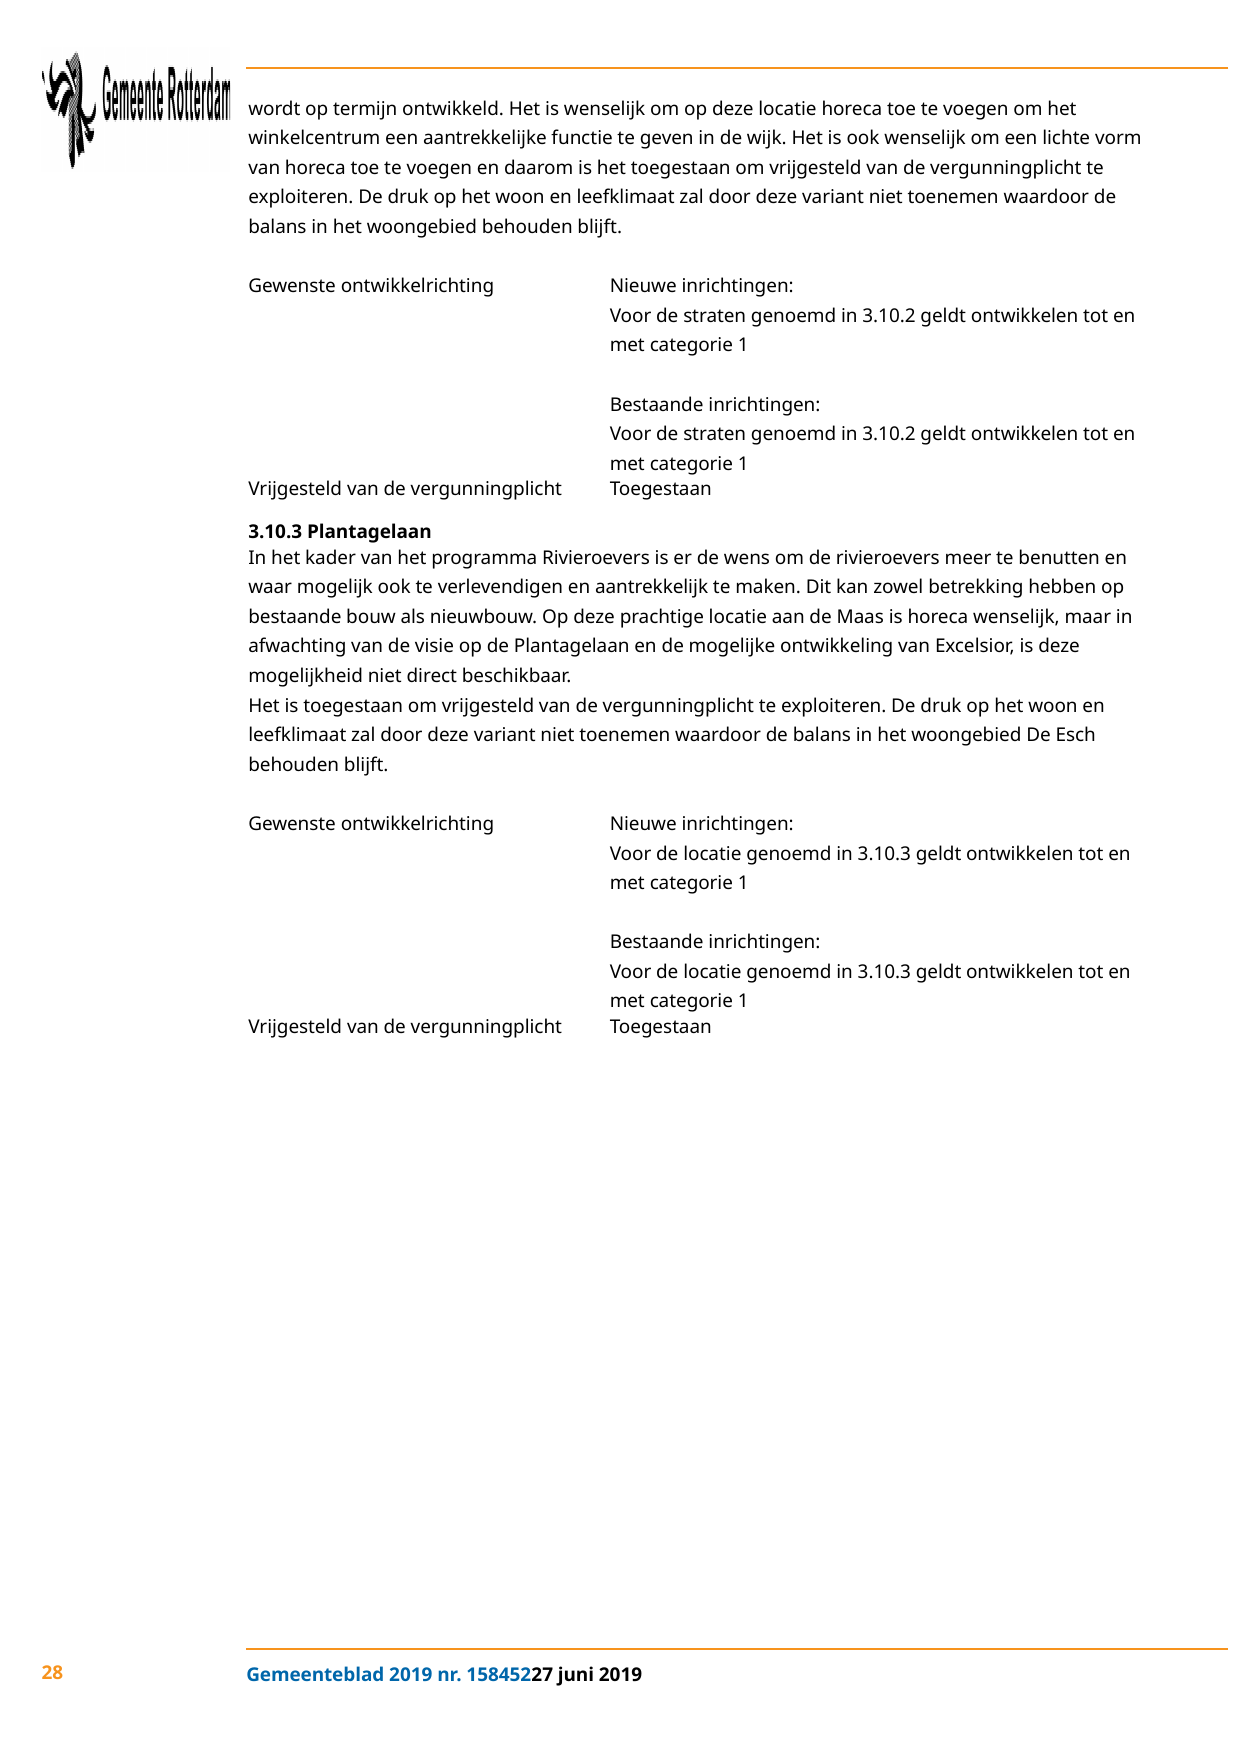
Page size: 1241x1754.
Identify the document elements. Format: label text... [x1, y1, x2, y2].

text wordt op termijn ontwikkeld. Het is wenselijk om op deze locatie horeca toe te voegen om het winkelcentrum een aantrekkelijke functie te geven in de wijk. Het is ook wenselijk om een lichte vorm van horeca toe te voegen en daarom is het toegestaan om vrijgesteld van de vergunningplicht te exploiteren. De druk op het woon en leefklimaat zal door deze variant niet toenemen waardoor de balans in het woongebied behouden blijft. [248, 95, 1152, 239]
picture [41, 47, 231, 172]
table_cell Toegestaan [610, 1014, 1152, 1039]
table_header Gewenste ontwikkelrichting [248, 810, 609, 1013]
table_cell Toegestaan [610, 476, 1152, 501]
text 3.10.3 Plantagelaan [248, 518, 1152, 544]
table_cell Vrijgesteld van de vergunningplicht [248, 1014, 609, 1039]
table_header Nieuwe inrichtingen: Voor de straten genoemd in 3.10.2 geldt ontwikkelen tot en met categorie 1 Bestaande inrichtingen: Voor de straten genoemd in 3.10.2 geldt ontwikkelen tot en met categorie 1 [610, 273, 1152, 476]
text In het kader van het programma Rivieroevers is er de wens om de rivieroevers meer te benutten en waar mogelijk ook te verlevendigen en aantrekkelijk te maken. Dit kan zowel betrekking hebben op bestaande bouw als nieuwbouw. Op deze prachtige locatie aan de Maas is horeca wenselijk, maar in afwachting van de visie op de Plantagelaan en de mogelijke ontwikkeling van Excelsior, is deze mogelijkheid niet direct beschikbaar. [248, 544, 1152, 688]
text Het is toegestaan om vrijgesteld van de vergunningplicht te exploiteren. De druk op het woon en leefklimaat zal door deze variant niet toenemen waardoor de balans in het woongebied De Esch behouden blijft. [248, 692, 1152, 777]
table_header Gewenste ontwikkelrichting [248, 273, 609, 476]
table_header Nieuwe inrichtingen: Voor de locatie genoemd in 3.10.3 geldt ontwikkelen tot en met categorie 1 Bestaande inrichtingen: Voor de locatie genoemd in 3.10.3 geldt ontwikkelen tot en met categorie 1 [610, 810, 1152, 1013]
table_cell Vrijgesteld van de vergunningplicht [248, 476, 609, 501]
